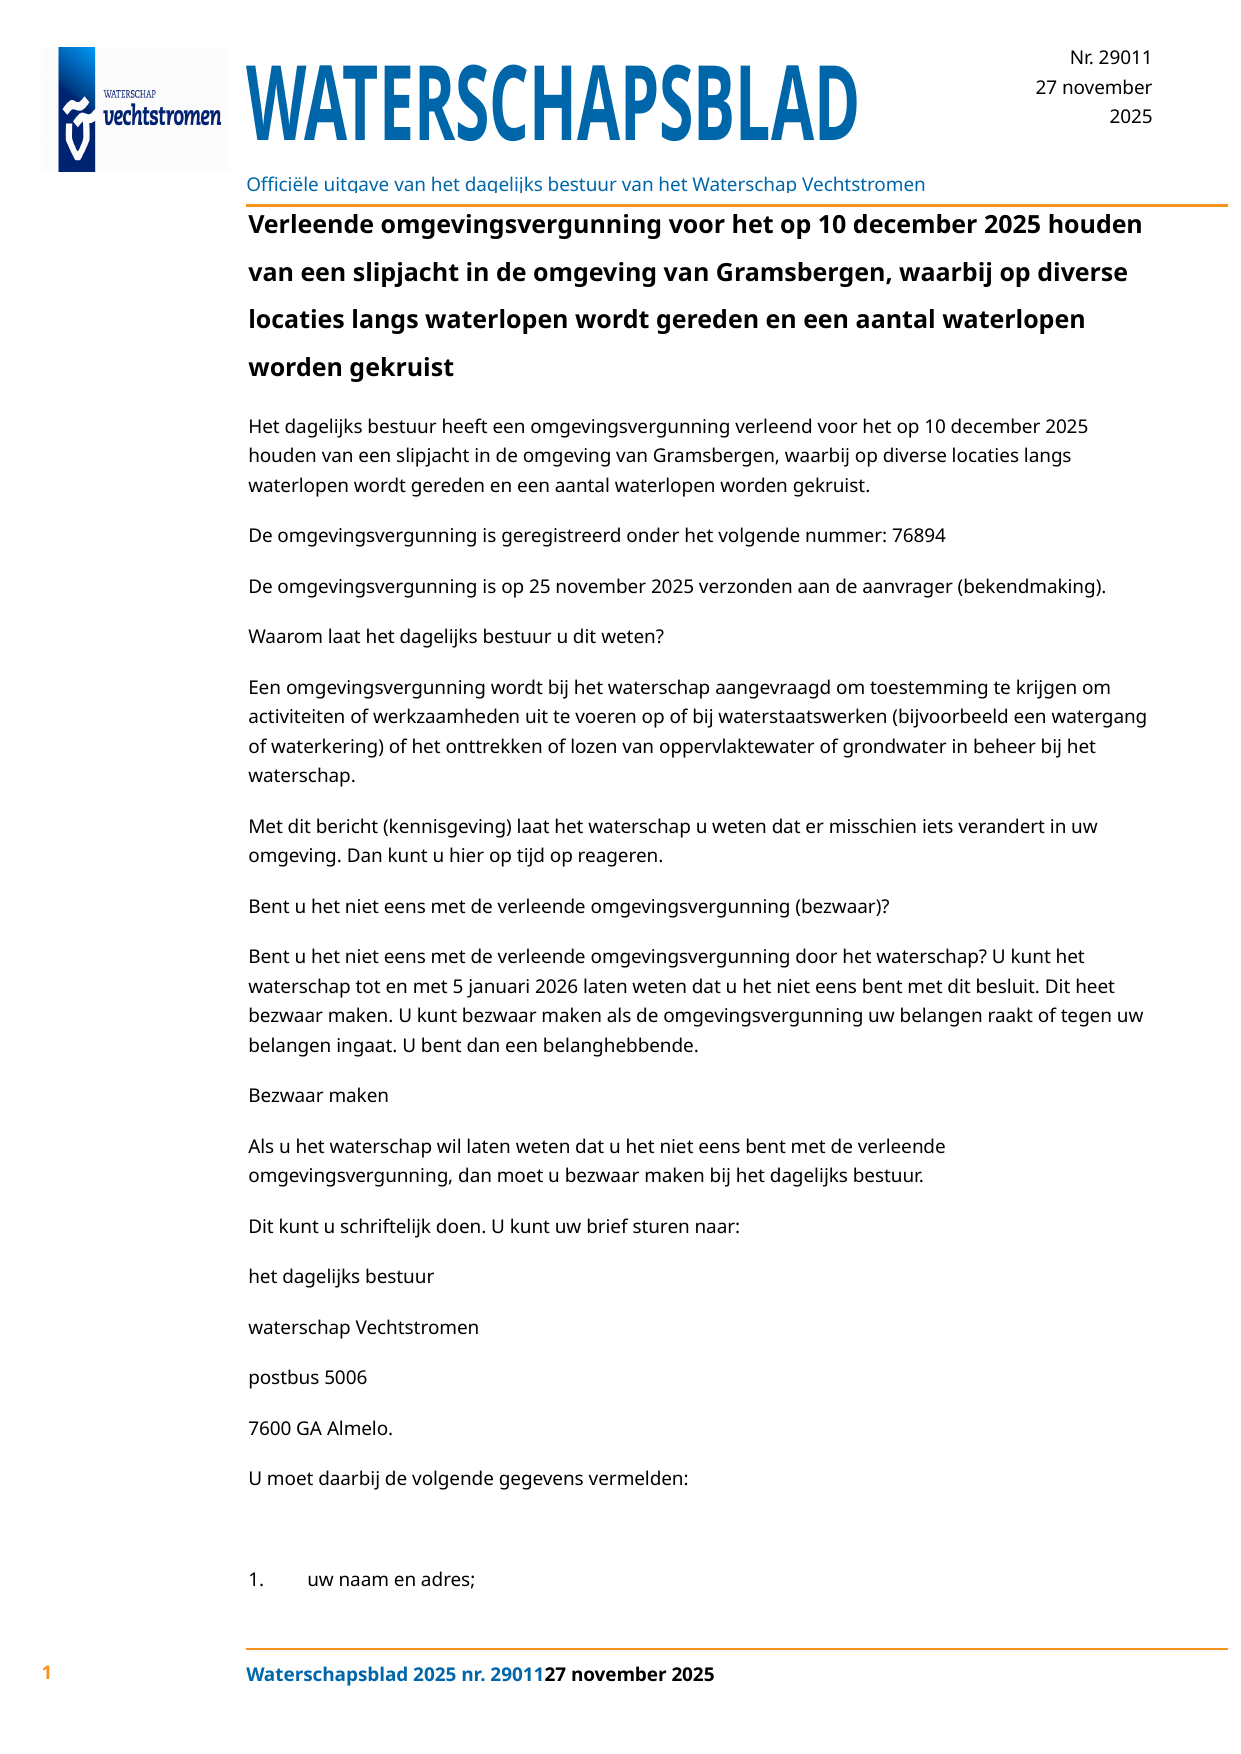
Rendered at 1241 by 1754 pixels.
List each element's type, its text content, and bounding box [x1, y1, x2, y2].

text Dit kunt u schriftelijk doen. U kunt uw brief sturen naar: [248, 1213, 1152, 1239]
text Als u het waterschap wil laten weten dat u het niet eens bent met de verleende omgevingsvergunning, dan moet u bezwaar maken bij het dagelijks bestuur. [248, 1133, 1152, 1188]
text De omgevingsvergunning is geregistreerd onder het volgende nummer: 76894 [248, 523, 1152, 548]
text U moet daarbij de volgende gegevens vermelden: [248, 1465, 1152, 1491]
text Bent u het niet eens met de verleende omgevingsvergunning door het waterschap? U kunt het waterschap tot en met 5 januari 2026 laten weten dat u het niet eens bent met dit besluit. Dit heet bezwaar maken. U kunt bezwaar maken als de omgevingsvergunning uw belangen raakt of tegen uw belangen ingaat. U bent dan een belanghebbende. [248, 943, 1152, 1058]
text Het dagelijks bestuur heeft een omgevingsvergunning verleend voor het op 10 december 2025 houden van een slipjacht in de omgeving van Gramsbergen, waarbij op diverse locaties langs waterlopen wordt gereden en een aantal waterlopen worden gekruist. [248, 413, 1152, 498]
text Bent u het niet eens met de verleende omgevingsvergunning (bezwaar)? [248, 893, 1152, 919]
text Met dit bericht (kennisgeving) laat het waterschap u weten dat er misschien iets verandert in uw omgeving. Dan kunt u hier op tijd op reageren. [248, 813, 1152, 868]
text het dagelijks bestuur [248, 1263, 1152, 1289]
text 7600 GA Almelo. [248, 1415, 1152, 1441]
text Verleende omgevingsvergunning voor het op 10 december 2025 houden van een slipjacht in de omgeving van Gramsbergen, waarbij op diverse locaties langs waterlopen wordt gereden en een aantal waterlopen worden gekruist [248, 207, 1152, 384]
text waterschap Vechtstromen [248, 1314, 1152, 1340]
list uw naam en adres; [248, 1566, 1152, 1592]
text postbus 5006 [248, 1364, 1152, 1390]
text Een omgevingsvergunning wordt bij het waterschap aangevraagd om toestemming te krijgen om activiteiten of werkzaamheden uit te voeren op of bij waterstaatswerken (bijvoorbeeld een watergang of waterkering) of het onttrekken of lozen van oppervlaktewater of grondwater in beheer bij het waterschap. [248, 674, 1152, 788]
text De omgevingsvergunning is op 25 november 2025 verzonden aan de aanvrager (bekendmaking). [248, 573, 1152, 599]
text Bezwaar maken [248, 1083, 1152, 1108]
text Waarom laat het dagelijks bestuur u dit weten? [248, 623, 1152, 649]
picture [41, 47, 231, 172]
